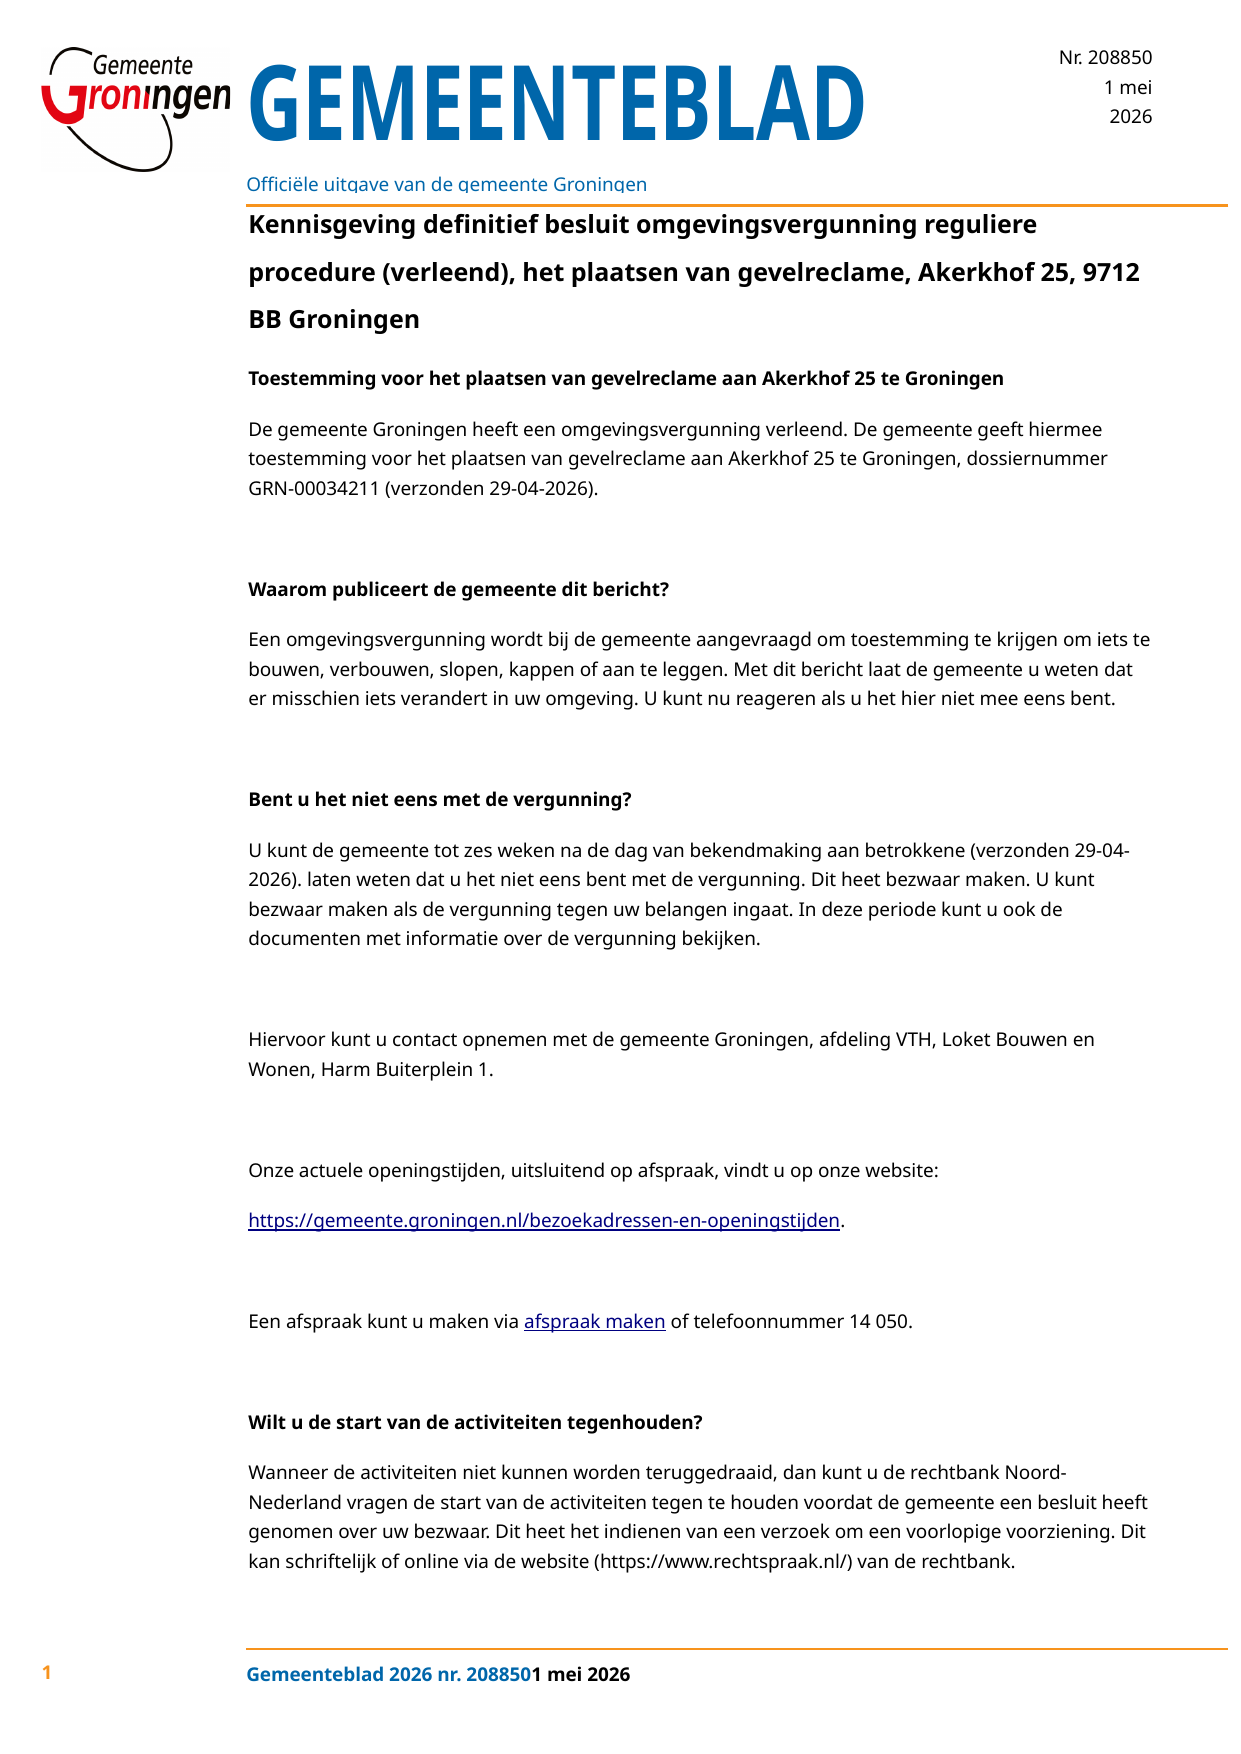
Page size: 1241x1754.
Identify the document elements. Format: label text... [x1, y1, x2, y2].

text Hiervoor kunt u contact opnemen met de gemeente Groningen, afdeling VTH, Loket Bouwen en Wonen, Harm Buiterplein 1. [248, 1026, 1152, 1082]
text Onze actuele openingstijden, uitsluitend op afspraak, vindt u op onze website: [248, 1157, 1152, 1182]
picture [41, 47, 231, 172]
text De gemeente Groningen heeft een omgevingsvergunning verleend. De gemeente geeft hiermee toestemming voor het plaatsen van gevelreclame aan Akerkhof 25 te Groningen, dossiernummer GRN-00034211 (verzonden 29-04-2026). [248, 416, 1152, 501]
text Een omgevingsvergunning wordt bij de gemeente aangevraagd om toestemming te krijgen om iets te bouwen, verbouwen, slopen, kappen of aan te leggen. Met dit bericht laat de gemeente u weten dat er misschien iets verandert in uw omgeving. U kunt nu reageren als u het hier niet mee eens bent. [248, 626, 1152, 711]
text Wanneer de activiteiten niet kunnen worden teruggedraaid, dan kunt u de rechtbank Noord-Nederland vragen de start van de activiteiten tegen te houden voordat de gemeente een besluit heeft genomen over uw bezwaar. Dit heet het indienen van een verzoek om een voorlopige voorziening. Dit kan schriftelijk of online via de website (https://www.rechtspraak.nl/) van de rechtbank. [248, 1459, 1152, 1574]
text Kennisgeving definitief besluit omgevingsvergunning reguliere procedure (verleend), het plaatsen van gevelreclame, Akerkhof 25, 9712 BB Groningen [248, 207, 1152, 336]
text U kunt de gemeente tot zes weken na de dag van bekendmaking aan betrokkene (verzonden 29-04-2026). laten weten dat u het niet eens bent met de vergunning. Dit heet bezwaar maken. U kunt bezwaar maken als de vergunning tegen uw belangen ingaat. In deze periode kunt u ook de documenten met informatie over de vergunning bekijken. [248, 837, 1152, 951]
text https://gemeente.groningen.nl/bezoekadressen-en-openingstijden. [248, 1207, 1152, 1233]
text Een afspraak kunt u maken via afspraak maken of telefoonnummer 14 050. [248, 1308, 1152, 1334]
text Waarom publiceert de gemeente dit bericht? [248, 576, 1152, 602]
text Toestemming voor het plaatsen van gevelreclame aan Akerkhof 25 te Groningen [248, 366, 1152, 391]
text Wilt u de start van de activiteiten tegenhouden? [248, 1409, 1152, 1434]
text Bent u het niet eens met de vergunning? [248, 786, 1152, 812]
